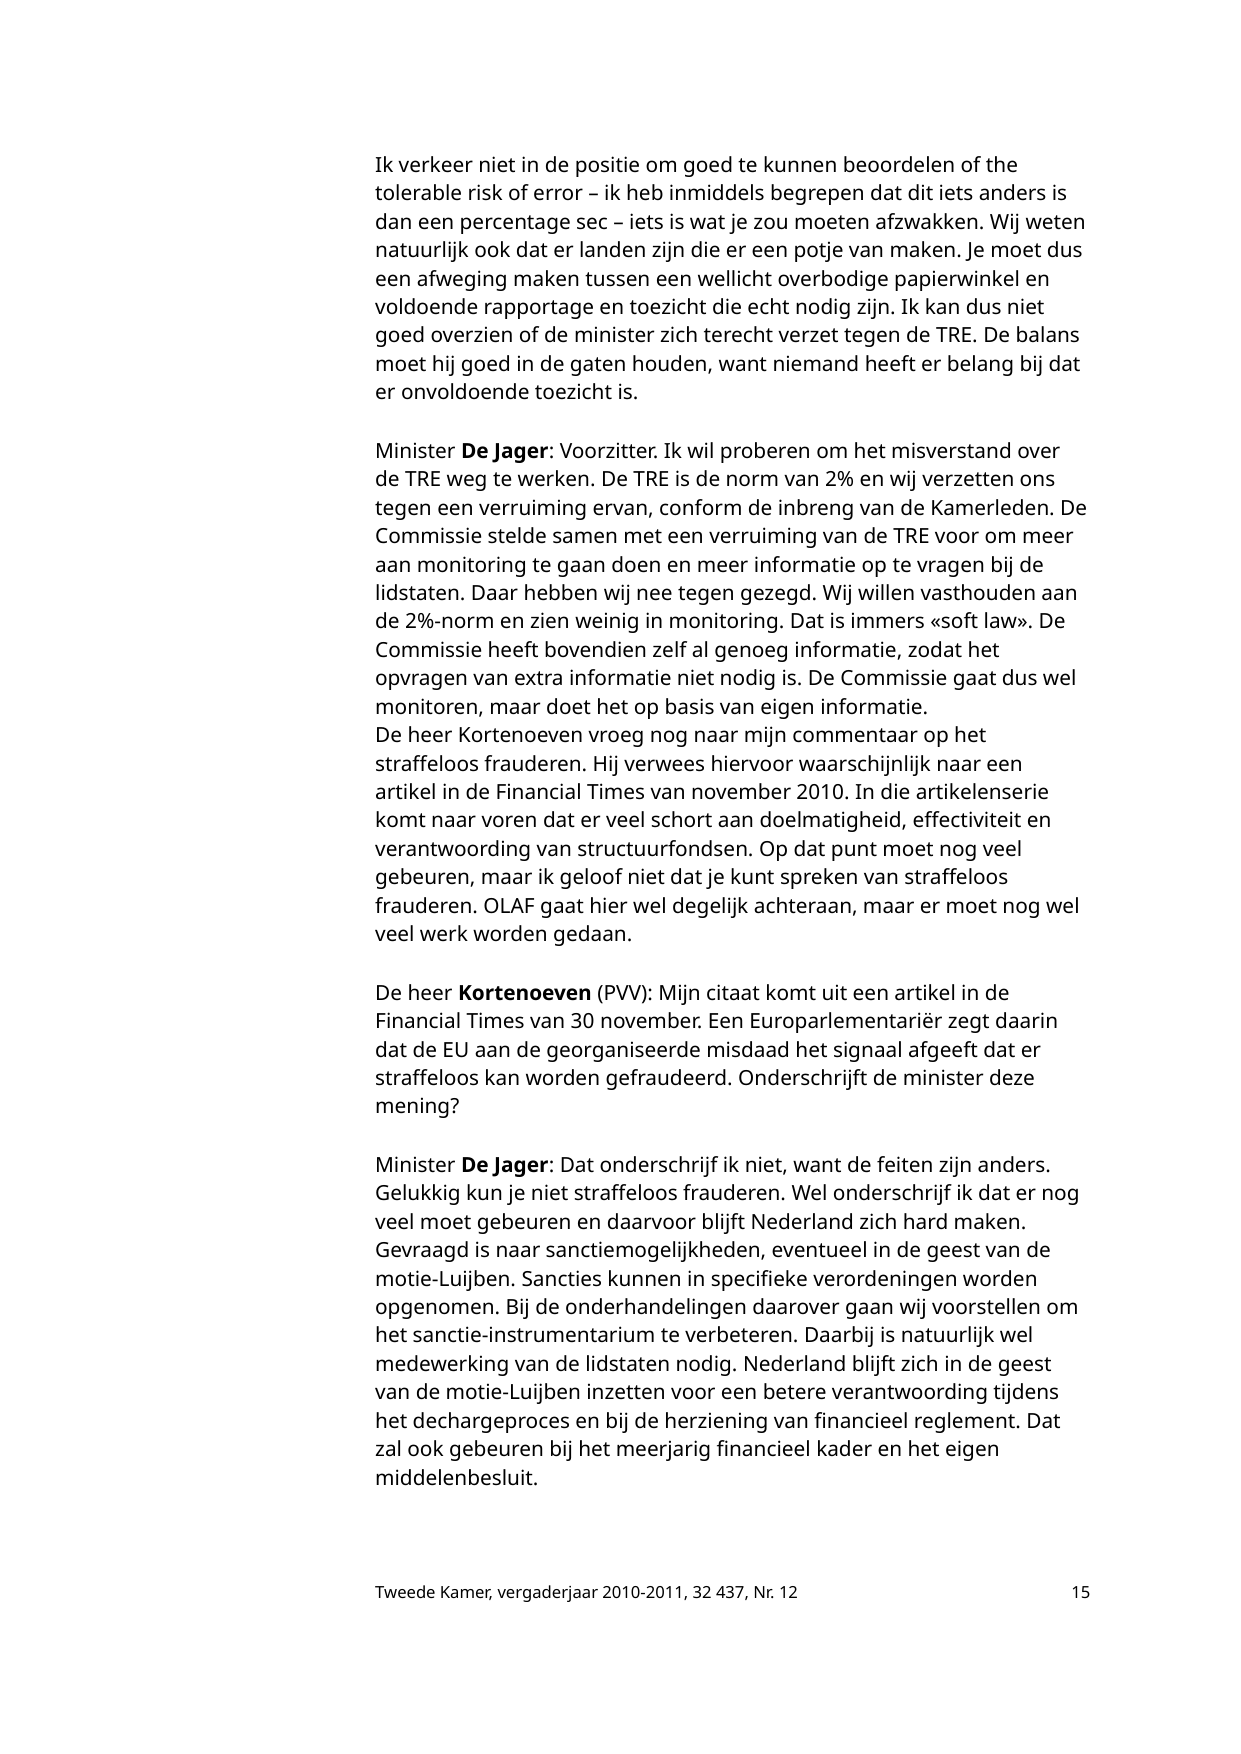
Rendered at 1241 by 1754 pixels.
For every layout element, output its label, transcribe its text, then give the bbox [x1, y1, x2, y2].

text De heer Kortenoeven vroeg nog naar mijn commentaar op het straffeloos frauderen. Hij verwees hiervoor waarschijnlijk naar een artikel in de Financial Times van november 2010. In die artikelenserie komt naar voren dat er veel schort aan doelmatigheid, effectiviteit en verantwoording van structuurfondsen. Op dat punt moet nog veel gebeuren, maar ik geloof niet dat je kunt spreken van straffeloos frauderen. OLAF gaat hier wel degelijk achteraan, maar er moet nog wel veel werk worden gedaan. [375, 720, 1090, 948]
text Minister De Jager: Voorzitter. Ik wil proberen om het misverstand over de TRE weg te werken. De TRE is de norm van 2% en wij verzetten ons tegen een verruiming ervan, conform de inbreng van de Kamerleden. De Commissie stelde samen met een verruiming van de TRE voor om meer aan monitoring te gaan doen en meer informatie op te vragen bij de lidstaten. Daar hebben wij nee tegen gezegd. Wij willen vasthouden aan de 2%-norm en zien weinig in monitoring. Dat is immers «soft law». De Commissie heeft bovendien zelf al genoeg informatie, zodat het opvragen van extra informatie niet nodig is. De Commissie gaat dus wel monitoren, maar doet het op basis van eigen informatie. [375, 436, 1090, 720]
text Gevraagd is naar sanctiemogelijkheden, eventueel in de geest van de motie-Luijben. Sancties kunnen in specifieke verordeningen worden opgenomen. Bij de onderhandelingen daarover gaan wij voorstellen om het sanctie-instrumentarium te verbeteren. Daarbij is natuurlijk wel medewerking van de lidstaten nodig. Nederland blijft zich in de geest van de motie-Luijben inzetten voor een betere verantwoording tijdens het dechargeproces en bij de herziening van financieel reglement. Dat zal ook gebeuren bij het meerjarig financieel kader en het eigen middelenbesluit. [375, 1235, 1090, 1491]
text Minister De Jager: Dat onderschrijf ik niet, want de feiten zijn anders. Gelukkig kun je niet straffeloos frauderen. Wel onderschrijf ik dat er nog veel moet gebeuren en daarvoor blijft Nederland zich hard maken. [375, 1150, 1090, 1235]
text Ik verkeer niet in de positie om goed te kunnen beoordelen of the tolerable risk of error – ik heb inmiddels begrepen dat dit iets anders is dan een percentage sec – iets is wat je zou moeten afzwakken. Wij weten natuurlijk ook dat er landen zijn die er een potje van maken. Je moet dus een afweging maken tussen een wellicht overbodige papierwinkel en voldoende rapportage en toezicht die echt nodig zijn. Ik kan dus niet goed overzien of de minister zich terecht verzet tegen de TRE. De balans moet hij goed in de gaten houden, want niemand heeft er belang bij dat er onvoldoende toezicht is. [375, 150, 1090, 406]
text De heer Kortenoeven (PVV): Mijn citaat komt uit een artikel in de Financial Times van 30 november. Een Europarlementariër zegt daarin dat de EU aan de georganiseerde misdaad het signaal afgeeft dat er straffeloos kan worden gefraudeerd. Onderschrijft de minister deze mening? [375, 978, 1090, 1120]
